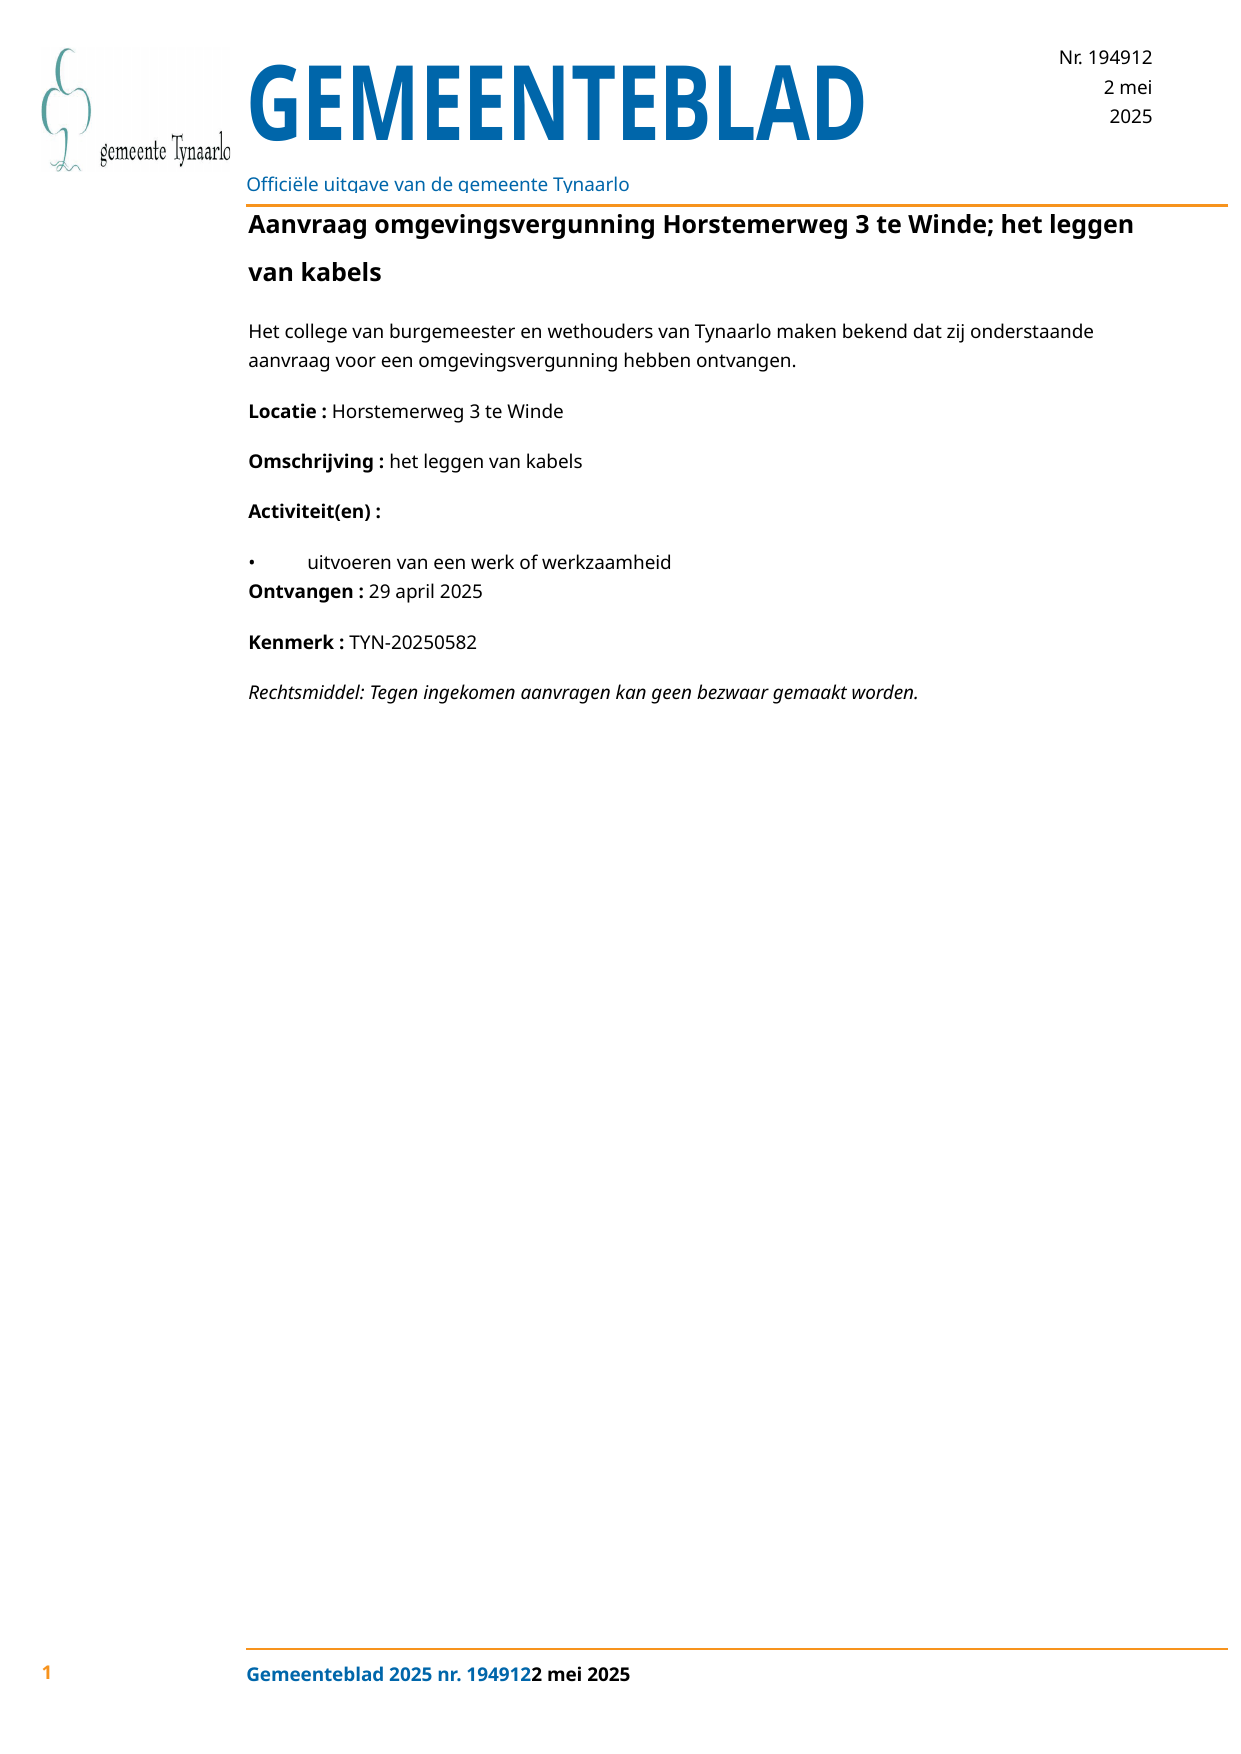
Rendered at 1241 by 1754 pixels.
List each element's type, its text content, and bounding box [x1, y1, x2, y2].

picture [41, 47, 231, 172]
list uitvoeren van een werk of werkzaamheid [248, 549, 1152, 575]
text Aanvraag omgevingsvergunning Horstemerweg 3 te Winde; het leggen van kabels [248, 207, 1152, 288]
text Het college van burgemeester en wethouders van Tynaarlo maken bekend dat zij onderstaande aanvraag voor een omgevingsvergunning hebben ontvangen. [248, 318, 1152, 373]
text Omschrijving : het leggen van kabels [248, 448, 1152, 474]
text Rechtsmiddel: Tegen ingekomen aanvragen kan geen bezwaar gemaakt worden. [248, 679, 1152, 705]
text Ontvangen : 29 april 2025 [248, 579, 1152, 604]
text Activiteit(en) : [248, 499, 1152, 524]
text Kenmerk : TYN-20250582 [248, 629, 1152, 655]
text Locatie : Horstemerweg 3 te Winde [248, 398, 1152, 424]
